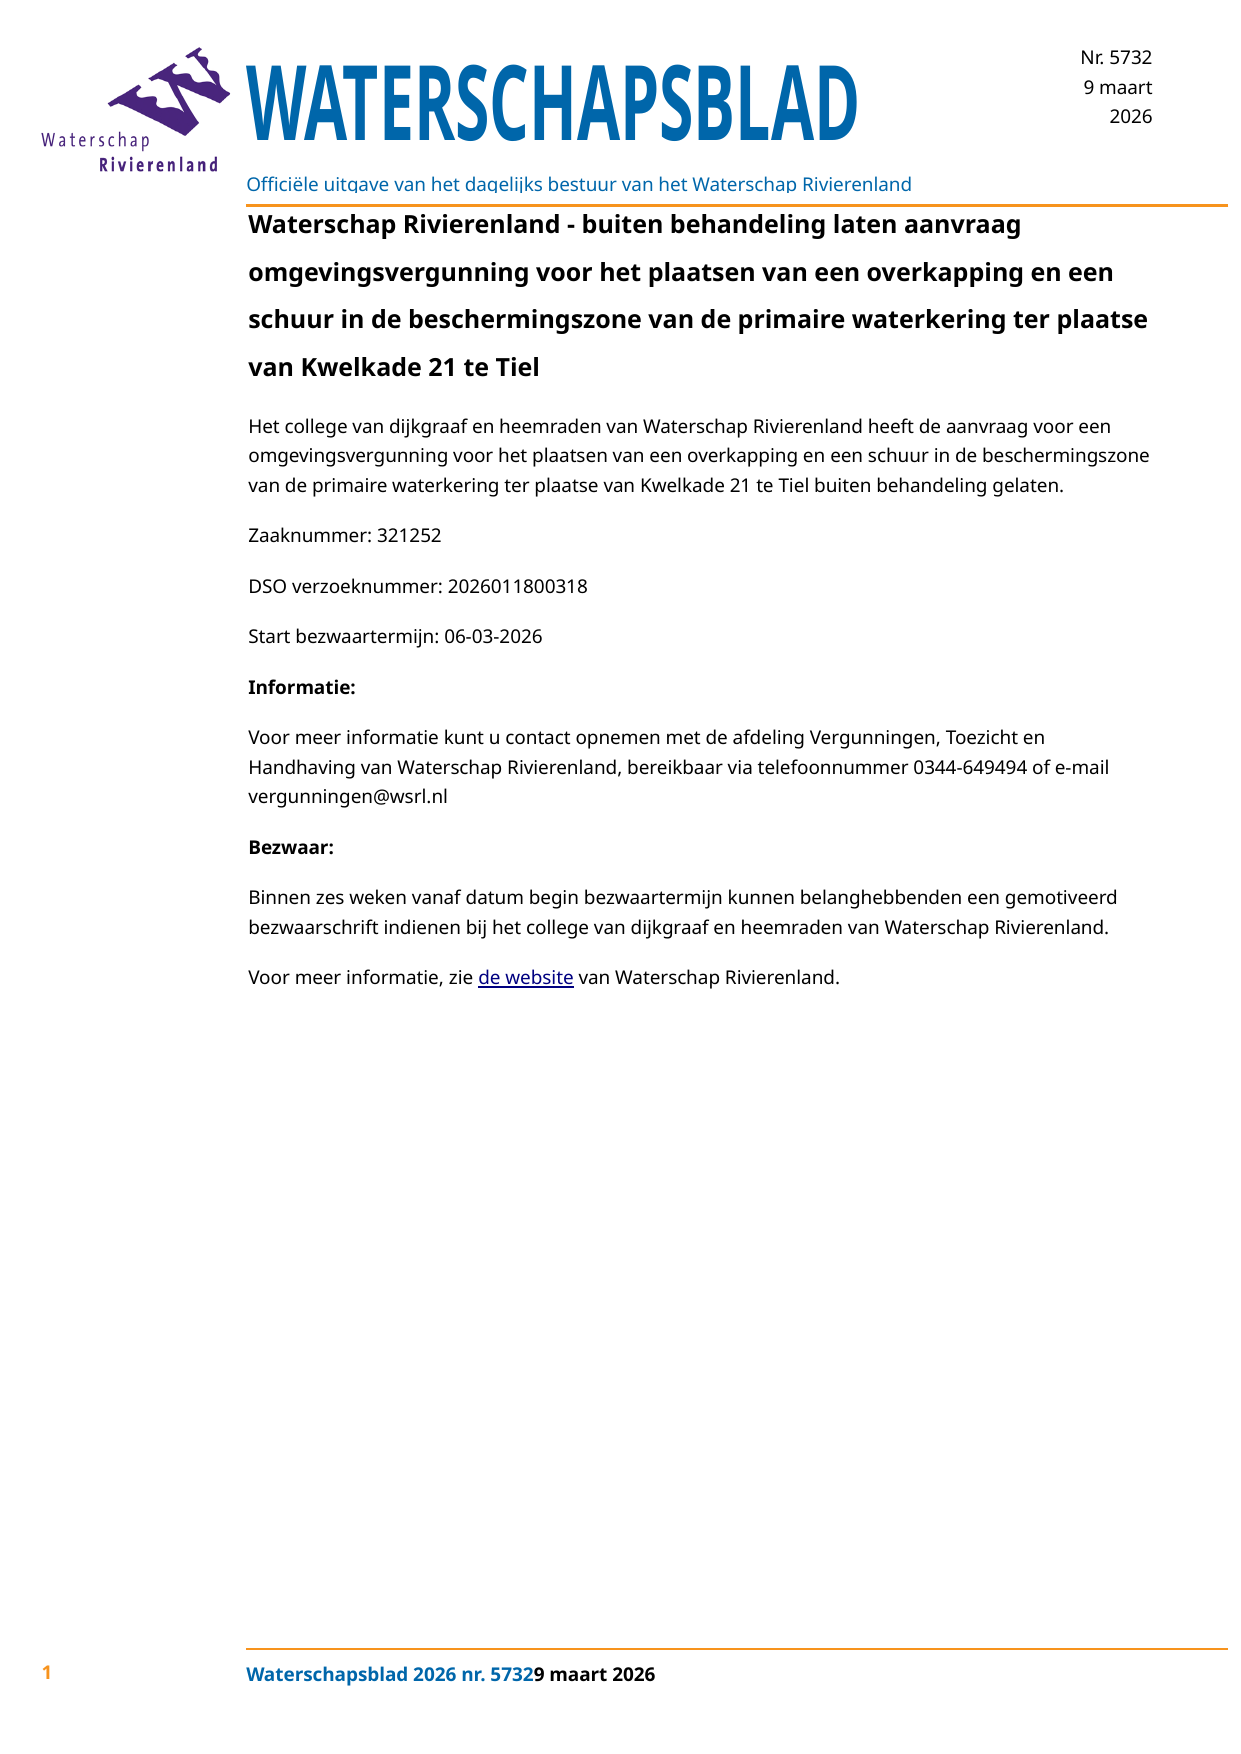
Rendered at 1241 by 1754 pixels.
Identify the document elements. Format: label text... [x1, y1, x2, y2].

picture [41, 47, 231, 172]
text Het college van dijkgraaf en heemraden van Waterschap Rivierenland heeft de aanvraag voor een omgevingsvergunning voor het plaatsen van een overkapping en een schuur in de beschermingszone van de primaire waterkering ter plaatse van Kwelkade 21 te Tiel buiten behandeling gelaten. [248, 413, 1152, 498]
text Bezwaar: [248, 834, 1152, 860]
text Informatie: [248, 674, 1152, 700]
text Voor meer informatie, zie de website van Waterschap Rivierenland. [248, 964, 1152, 990]
text Binnen zes weken vanaf datum begin bezwaartermijn kunnen belanghebbenden een gemotiveerd bezwaarschrift indienen bij het college van dijkgraaf en heemraden van Waterschap Rivierenland. [248, 884, 1152, 940]
text Waterschap Rivierenland - buiten behandeling laten aanvraag omgevingsvergunning voor het plaatsen van een overkapping en een schuur in de beschermingszone van de primaire waterkering ter plaatse van Kwelkade 21 te Tiel [248, 207, 1152, 384]
text DSO verzoeknummer: 2026011800318 [248, 573, 1152, 599]
text Voor meer informatie kunt u contact opnemen met de afdeling Vergunningen, Toezicht en Handhaving van Waterschap Rivierenland, bereikbaar via telefoonnummer 0344-649494 of e-mail vergunningen@wsrl.nl [248, 724, 1152, 809]
text Start bezwaartermijn: 06-03-2026 [248, 623, 1152, 649]
text Zaaknummer: 321252 [248, 523, 1152, 548]
